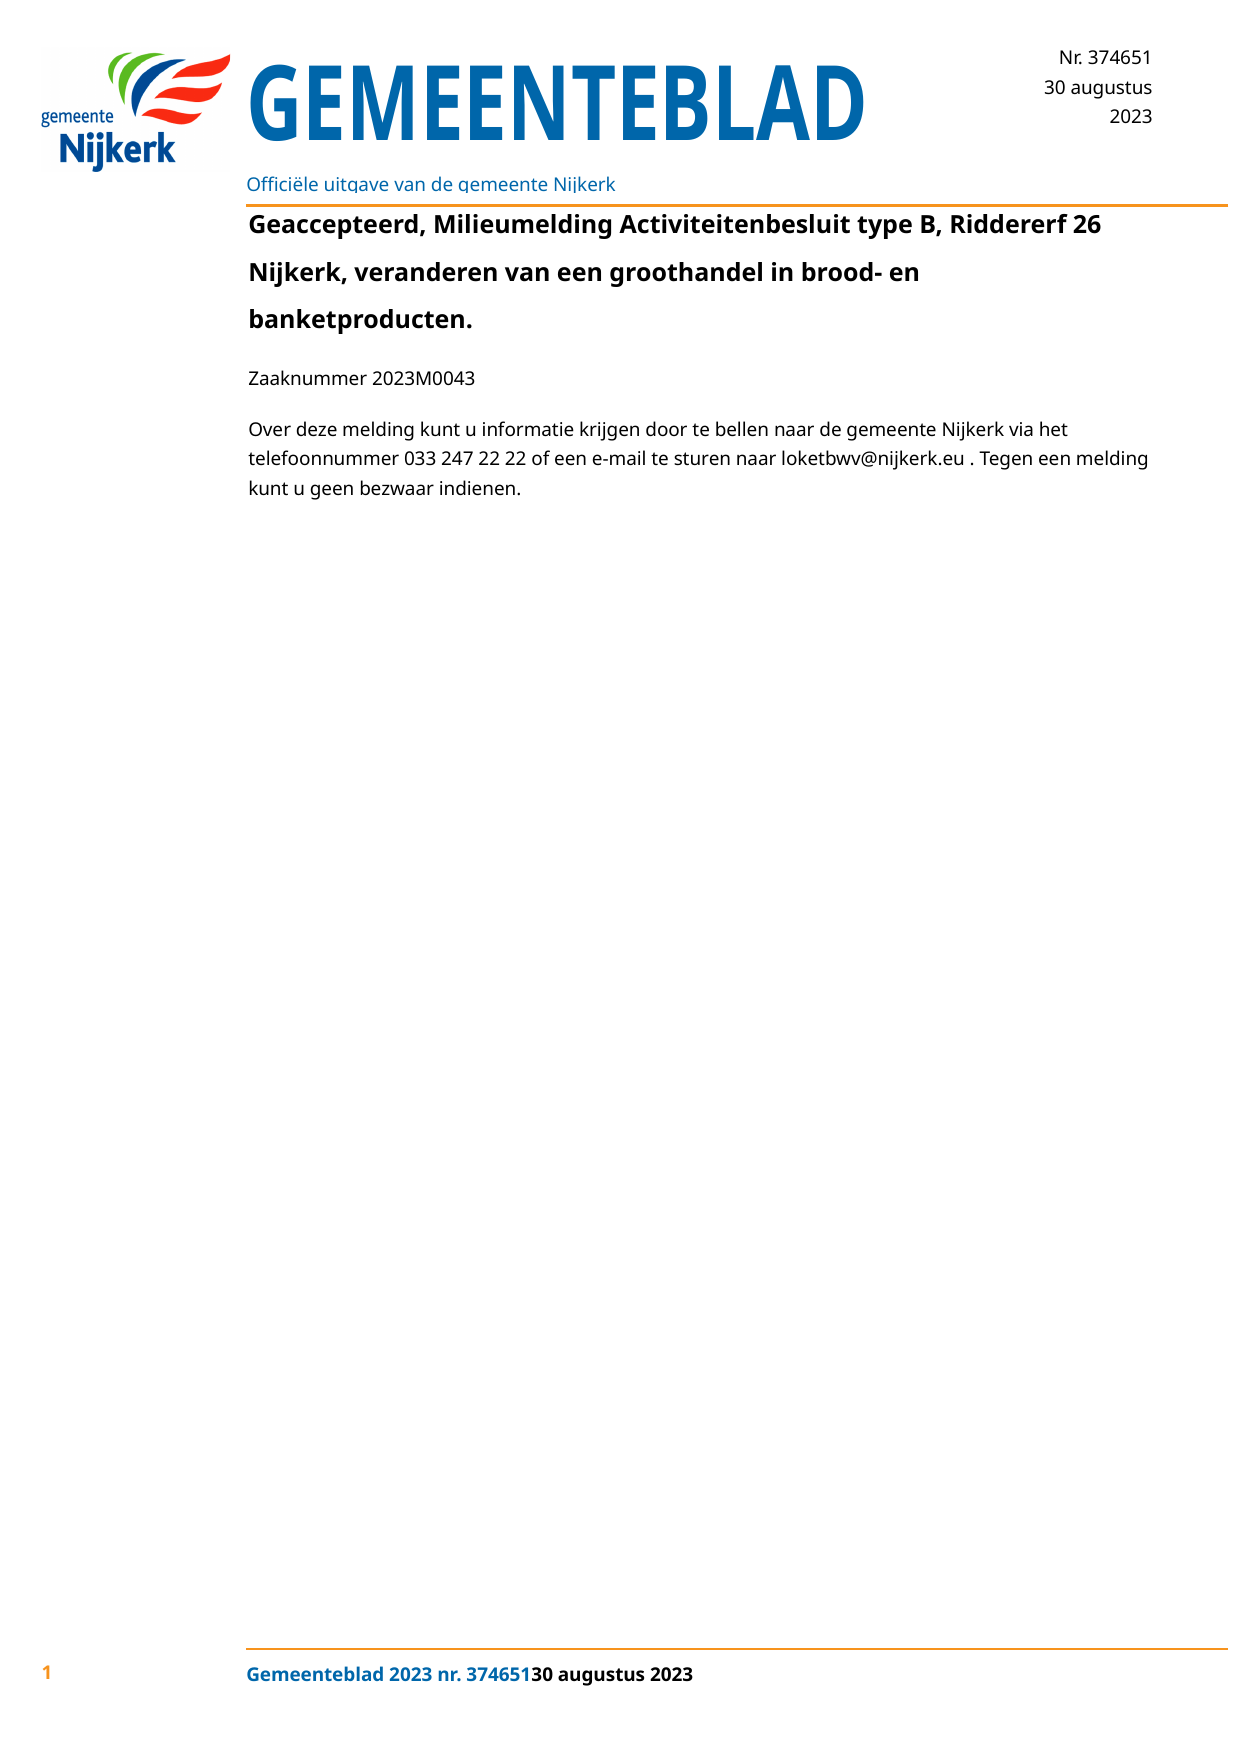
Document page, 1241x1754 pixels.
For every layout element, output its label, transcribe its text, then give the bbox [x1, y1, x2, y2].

text Over deze melding kunt u informatie krijgen door te bellen naar de gemeente Nijkerk via het telefoonnummer 033 247 22 22 of een e-mail te sturen naar loketbwv@nijkerk.eu . Tegen een melding kunt u geen bezwaar indienen. [248, 416, 1152, 501]
picture [41, 47, 231, 172]
text Geaccepteerd, Milieumelding Activiteitenbesluit type B, Riddererf 26 Nijkerk, veranderen van een groothandel in brood- en banketproducten. [248, 207, 1152, 336]
text Zaaknummer 2023M0043 [248, 366, 1152, 391]
